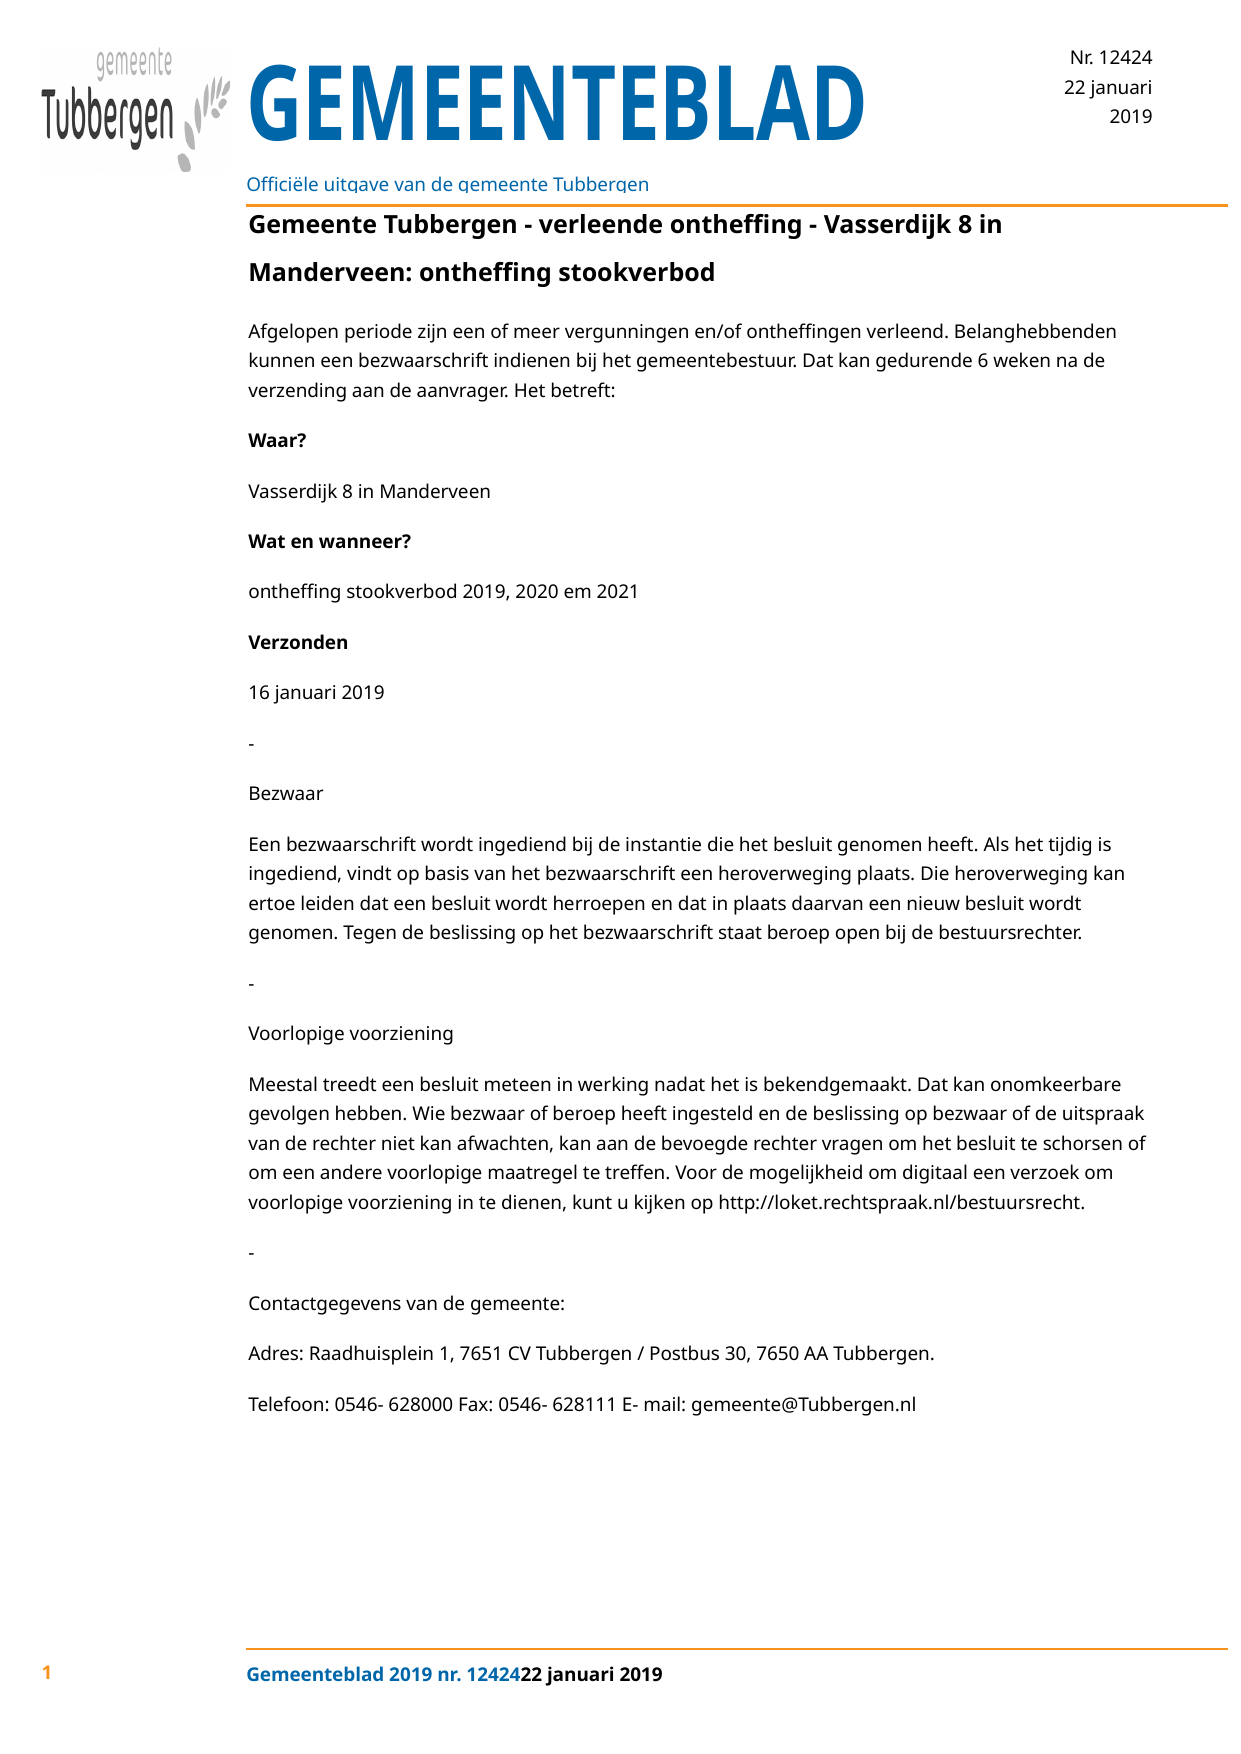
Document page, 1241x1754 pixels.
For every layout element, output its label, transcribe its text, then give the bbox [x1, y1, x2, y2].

text Afgelopen periode zijn een of meer vergunningen en/of ontheffingen verleend. Belanghebbenden kunnen een bezwaarschrift indienen bij het gemeentebestuur. Dat kan gedurende 6 weken na de verzending aan de aanvrager. Het betreft: [248, 318, 1152, 403]
text Meestal treedt een besluit meteen in werking nadat het is bekendgemaakt. Dat kan onomkeerbare gevolgen hebben. Wie bezwaar of beroep heeft ingesteld en de beslissing op bezwaar of de uitspraak van de rechter niet kan afwachten, kan aan de bevoegde rechter vragen om het besluit te schorsen of om een andere voorlopige maatregel te treffen. Voor de mogelijkheid om digitaal een verzoek om voorlopige voorziening in te dienen, kunt u kijken op http://loket.rechtspraak.nl/bestuursrecht. [248, 1071, 1152, 1215]
picture [41, 47, 231, 172]
text Wat en wanneer? [248, 528, 1152, 554]
text Bezwaar [248, 780, 1152, 806]
text Adres: Raadhuisplein 1, 7651 CV Tubbergen / Postbus 30, 7650 AA Tubbergen. [248, 1340, 1152, 1366]
text Voorlopige voorziening [248, 1020, 1152, 1046]
text - [248, 970, 1152, 996]
text ontheffing stookverbod 2019, 2020 em 2021 [248, 579, 1152, 604]
text Verzonden [248, 629, 1152, 655]
text - [248, 1239, 1152, 1265]
text - [248, 730, 1152, 756]
text Een bezwaarschrift wordt ingediend bij de instantie die het besluit genomen heeft. Als het tijdig is ingediend, vindt op basis van het bezwaarschrift een heroverweging plaats. Die heroverweging kan ertoe leiden dat een besluit wordt herroepen en dat in plaats daarvan een nieuw besluit wordt genomen. Tegen de beslissing op het bezwaarschrift staat beroep open bij de bestuursrechter. [248, 831, 1152, 945]
text Waar? [248, 427, 1152, 453]
text Gemeente Tubbergen - verleende ontheffing - Vasserdijk 8 in Manderveen: ontheffing stookverbod [248, 207, 1152, 288]
text Telefoon: 0546- 628000 Fax: 0546- 628111 E- mail: gemeente@Tubbergen.nl [248, 1391, 1152, 1417]
text Vasserdijk 8 in Manderveen [248, 478, 1152, 504]
text 16 januari 2019 [248, 679, 1152, 705]
text Contactgegevens van de gemeente: [248, 1290, 1152, 1316]
